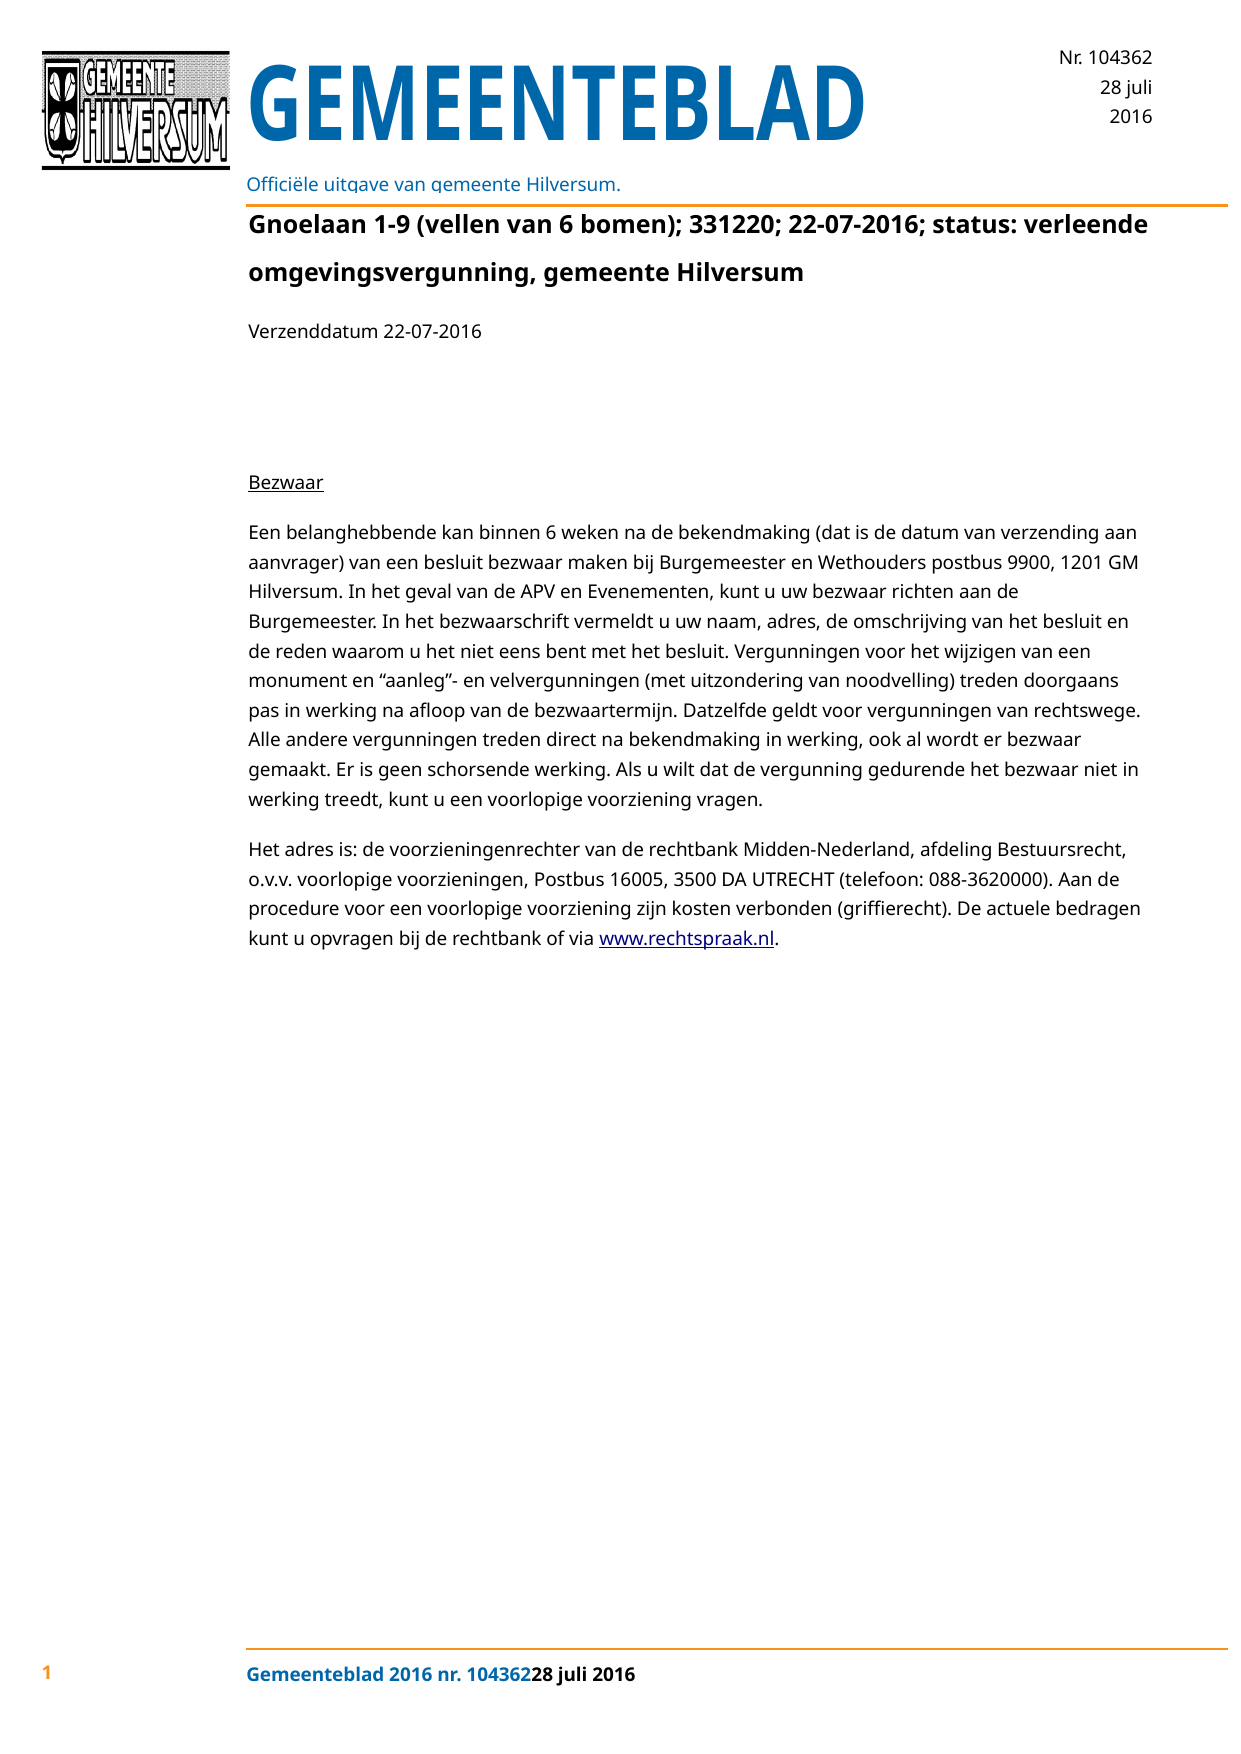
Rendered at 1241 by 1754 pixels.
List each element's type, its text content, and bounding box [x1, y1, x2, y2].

text Een belanghebbende kan binnen 6 weken na de bekendmaking (dat is de datum van verzending aan aanvrager) van een besluit bezwaar maken bij Burgemeester en Wethouders postbus 9900, 1201 GM Hilversum. In het geval van de APV en Evenementen, kunt u uw bezwaar richten aan de Burgemeester. In het bezwaarschrift vermeldt u uw naam, adres, de omschrijving van het besluit en de reden waarom u het niet eens bent met het besluit. Vergunningen voor het wijzigen van een monument en “aanleg”- en velvergunningen (met uitzondering van noodvelling) treden doorgaans pas in werking na afloop van de bezwaartermijn. Datzelfde geldt voor vergunningen van rechtswege. Alle andere vergunningen treden direct na bekendmaking in werking, ook al wordt er bezwaar gemaakt. Er is geen schorsende werking. Als u wilt dat de vergunning gedurende het bezwaar niet in werking treedt, kunt u een voorlopige voorziening vragen. [248, 519, 1152, 812]
picture [41, 47, 231, 172]
text Verzenddatum 22-07-2016 [248, 318, 1152, 344]
text Gnoelaan 1-9 (vellen van 6 bomen); 331220; 22-07-2016; status: verleende omgevingsvergunning, gemeente Hilversum [248, 207, 1152, 288]
text Bezwaar [248, 469, 1152, 495]
text Het adres is: de voorzieningenrechter van de rechtbank Midden-Nederland, afdeling Bestuursrecht, o.v.v. voorlopige voorzieningen, Postbus 16005, 3500 DA UTRECHT (telefoon: 088-3620000). Aan de procedure voor een voorlopige voorziening zijn kosten verbonden (griffierecht). De actuele bedragen kunt u opvragen bij de rechtbank of via www.rechtspraak.nl. [248, 836, 1152, 951]
